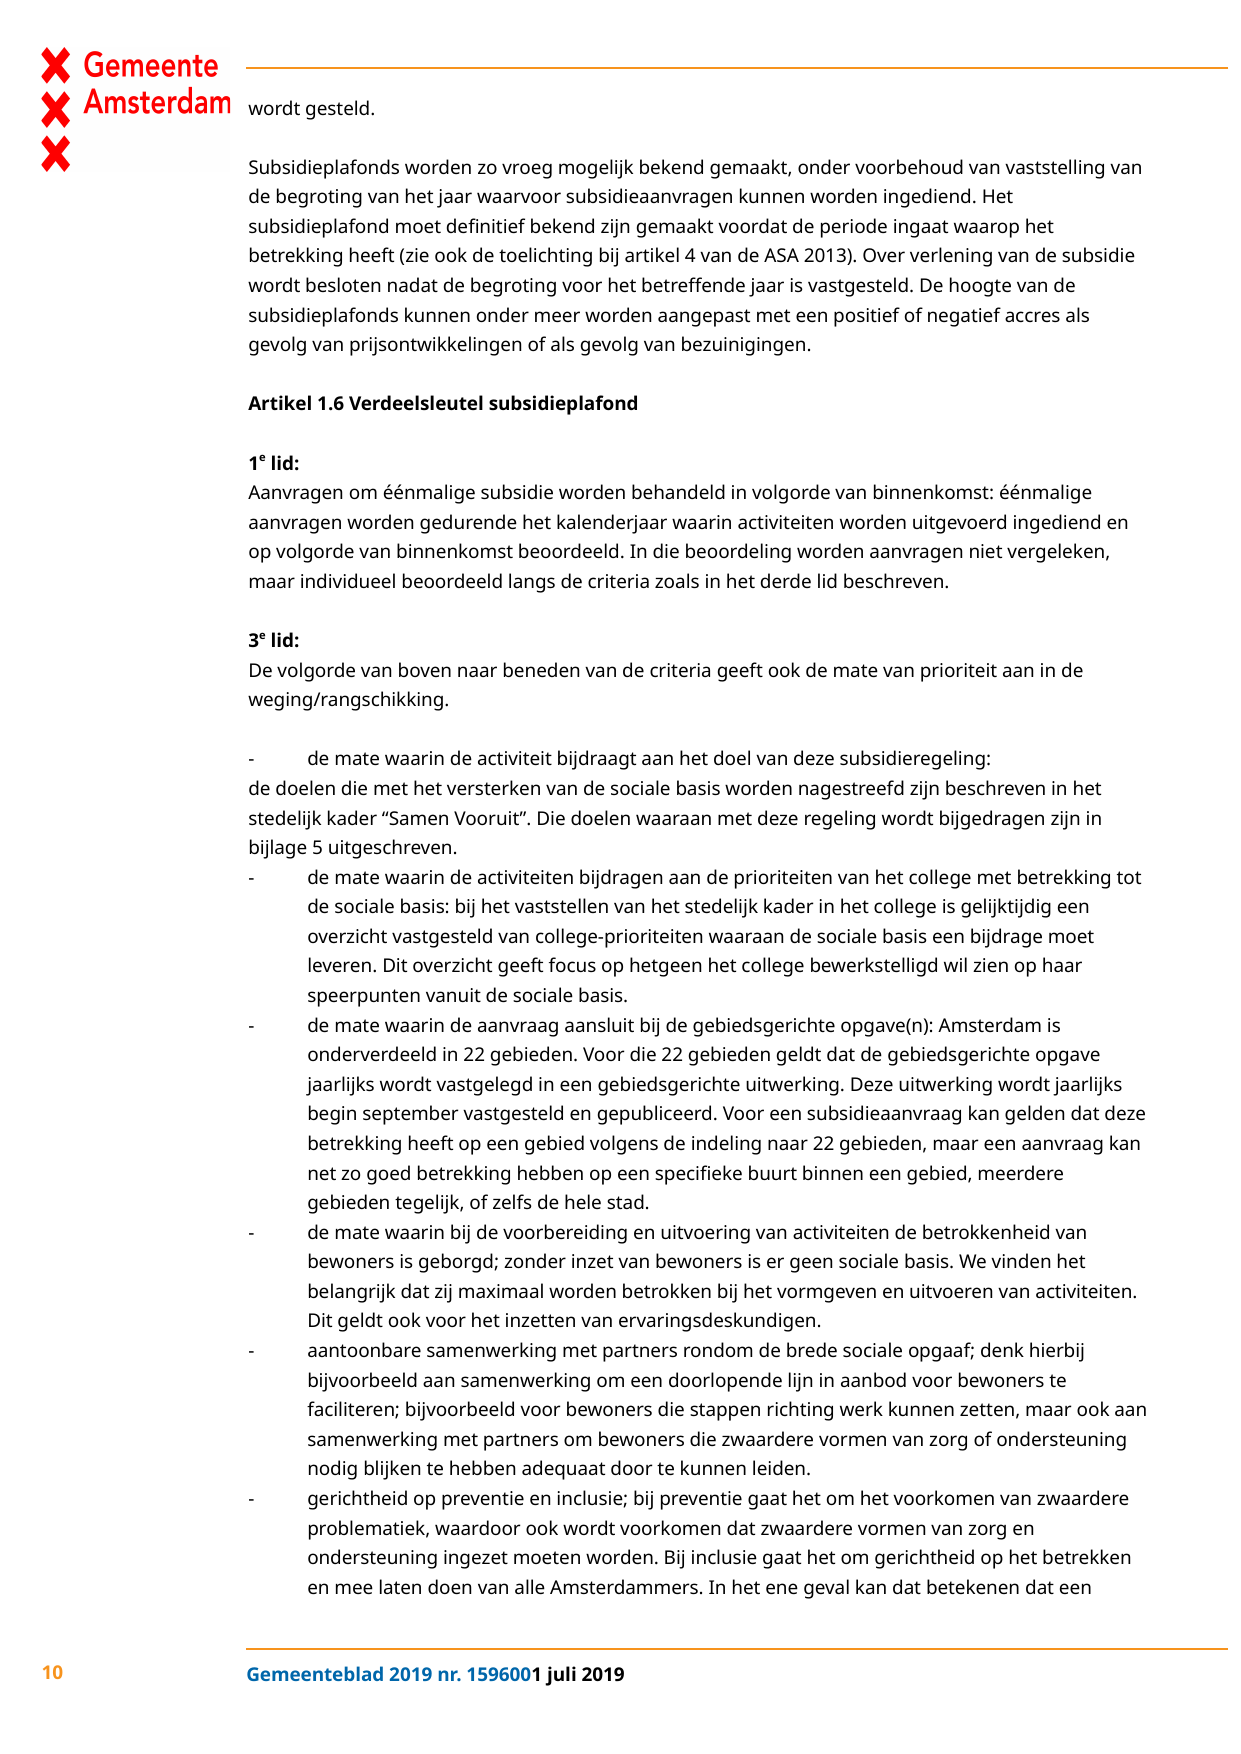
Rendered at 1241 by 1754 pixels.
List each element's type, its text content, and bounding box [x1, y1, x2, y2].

text wordt gesteld. [248, 95, 1152, 121]
text Subsidieplafonds worden zo vroeg mogelijk bekend gemaakt, onder voorbehoud van vaststelling van de begroting van het jaar waarvoor subsidieaanvragen kunnen worden ingediend. Het subsidieplafond moet definitief bekend zijn gemaakt voordat de periode ingaat waarop het betrekking heeft (zie ook de toelichting bij artikel 4 van de ASA 2013). Over verlening van de subsidie wordt besloten nadat de begroting voor het betreffende jaar is vastgesteld. De hoogte van de subsidieplafonds kunnen onder meer worden aangepast met een positief of negatief accres als gevolg van prijsontwikkelingen of als gevolg van bezuinigingen. [248, 154, 1152, 357]
list de mate waarin de activiteiten bijdragen aan de prioriteiten van het college met betrekking tot de sociale basis: bij het vaststellen van het stedelijk kader in het college is gelijktijdig een overzicht vastgesteld van college-prioriteiten waaraan de sociale basis een bijdrage moet leveren. Dit overzicht geeft focus op hetgeen het college bewerkstelligd wil zien op haar speerpunten vanuit de sociale basis. [248, 864, 1152, 1008]
list aantoonbare samenwerking met partners rondom de brede sociale opgaaf; denk hierbij bijvoorbeeld aan samenwerking om een doorlopende lijn in aanbod voor bewoners te faciliteren; bijvoorbeeld voor bewoners die stappen richting werk kunnen zetten, maar ook aan samenwerking met partners om bewoners die zwaardere vormen van zorg of ondersteuning nodig blijken te hebben adequaat door te kunnen leiden. [248, 1337, 1152, 1481]
text Artikel 1.6 Verdeelsleutel subsidieplafond [248, 391, 1152, 416]
list de mate waarin de aanvraag aansluit bij de gebiedsgerichte opgave(n): Amsterdam is onderverdeeld in 22 gebieden. Voor die 22 gebieden geldt dat de gebiedsgerichte opgave jaarlijks wordt vastgelegd in een gebiedsgerichte uitwerking. Deze uitwerking wordt jaarlijks begin september vastgesteld en gepubliceerd. Voor een subsidieaanvraag kan gelden dat deze betrekking heeft op een gebied volgens de indeling naar 22 gebieden, maar een aanvraag kan net zo goed betrekking hebben op een specifieke buurt binnen een gebied, meerdere gebieden tegelijk, of zelfs de hele stad. [248, 1012, 1152, 1215]
picture [41, 47, 231, 172]
text de doelen die met het versterken van de sociale basis worden nagestreefd zijn beschreven in het stedelijk kader “Samen Vooruit”. Die doelen waaraan met deze regeling wordt bijgedragen zijn in bijlage 5 uitgeschreven. [248, 775, 1152, 860]
list gerichtheid op preventie en inclusie; bij preventie gaat het om het voorkomen van zwaardere problematiek, waardoor ook wordt voorkomen dat zwaardere vormen van zorg en ondersteuning ingezet moeten worden. Bij inclusie gaat het om gerichtheid op het betrekken en mee laten doen van alle Amsterdammers. In het ene geval kan dat betekenen dat een [248, 1485, 1152, 1600]
list de mate waarin bij de voorbereiding en uitvoering van activiteiten de betrokkenheid van bewoners is geborgd; zonder inzet van bewoners is er geen sociale basis. We vinden het belangrijk dat zij maximaal worden betrokken bij het vormgeven en uitvoeren van activiteiten. Dit geldt ook voor het inzetten van ervaringsdeskundigen. [248, 1219, 1152, 1333]
list de mate waarin de activiteit bijdraagt aan het doel van deze subsidieregeling: [248, 746, 1152, 771]
text Aanvragen om éénmalige subsidie worden behandeld in volgorde van binnenkomst: éénmalige aanvragen worden gedurende het kalenderjaar waarin activiteiten worden uitgevoerd ingediend en op volgorde van binnenkomst beoordeeld. In die beoordeling worden aanvragen niet vergeleken, maar individueel beoordeeld langs de criteria zoals in het derde lid beschreven. [248, 479, 1152, 594]
text 3e lid: [248, 627, 1152, 653]
text De volgorde van boven naar beneden van de criteria geeft ook de mate van prioriteit aan in de weging/rangschikking. [248, 657, 1152, 712]
text 1e lid: [248, 450, 1152, 476]
